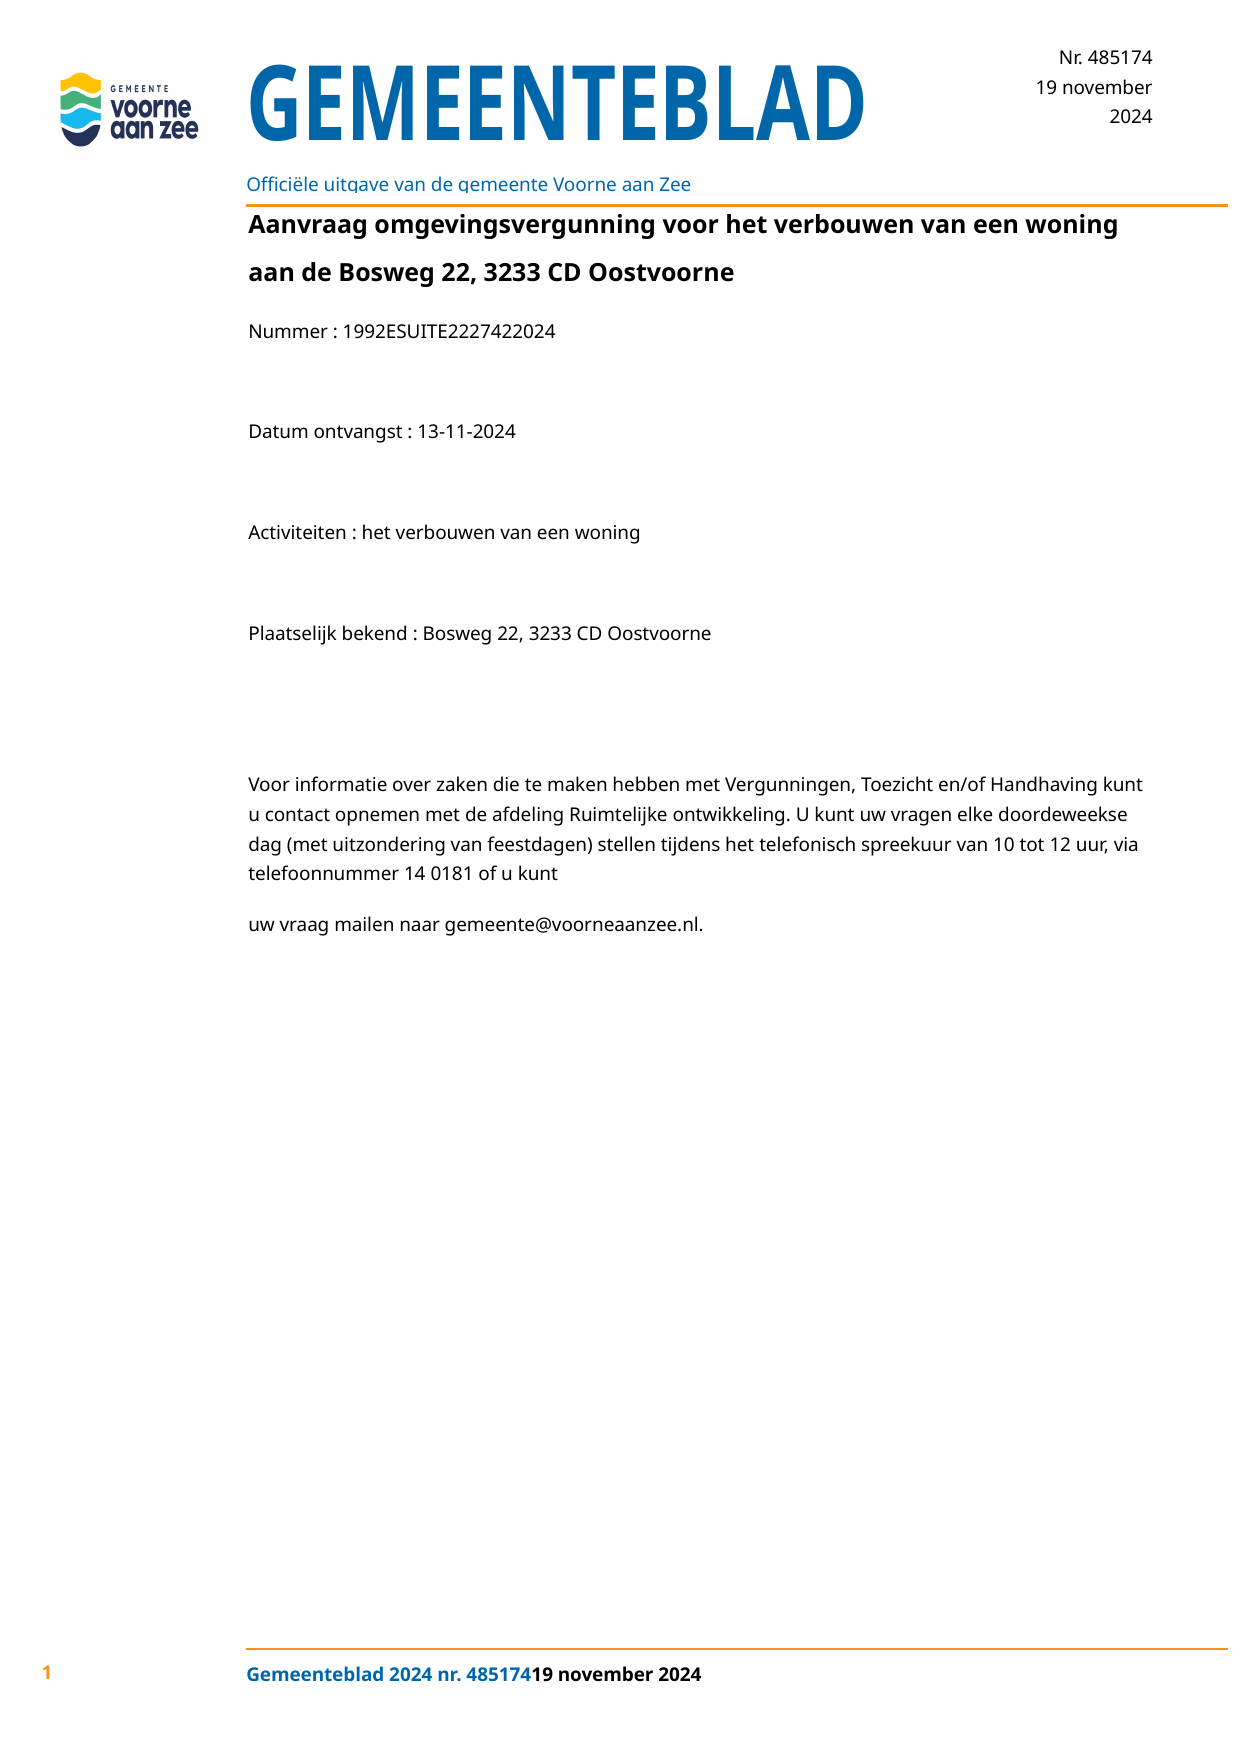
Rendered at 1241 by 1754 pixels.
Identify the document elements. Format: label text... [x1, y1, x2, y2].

text Nummer : 1992ESUITE2227422024 [248, 318, 1152, 344]
text Datum ontvangst : 13-11-2024 [248, 419, 1152, 444]
text Activiteiten : het verbouwen van een woning [248, 519, 1152, 545]
text uw vraag mailen naar gemeente@voorneaanzee.nl. [248, 911, 1152, 937]
text Plaatselijk bekend : Bosweg 22, 3233 CD Oostvoorne [248, 620, 1152, 646]
text Voor informatie over zaken die te maken hebben met Vergunningen, Toezicht en/of Handhaving kunt u contact opnemen met de afdeling Ruimtelijke ontwikkeling. U kunt uw vragen elke doordeweekse dag (met uitzondering van feestdagen) stellen tijdens het telefonisch spreekuur van 10 tot 12 uur, via telefoonnummer 14 0181 of u kunt [248, 772, 1152, 886]
text Aanvraag omgevingsvergunning voor het verbouwen van een woning aan de Bosweg 22, 3233 CD Oostvoorne [248, 207, 1152, 288]
picture [41, 47, 231, 172]
